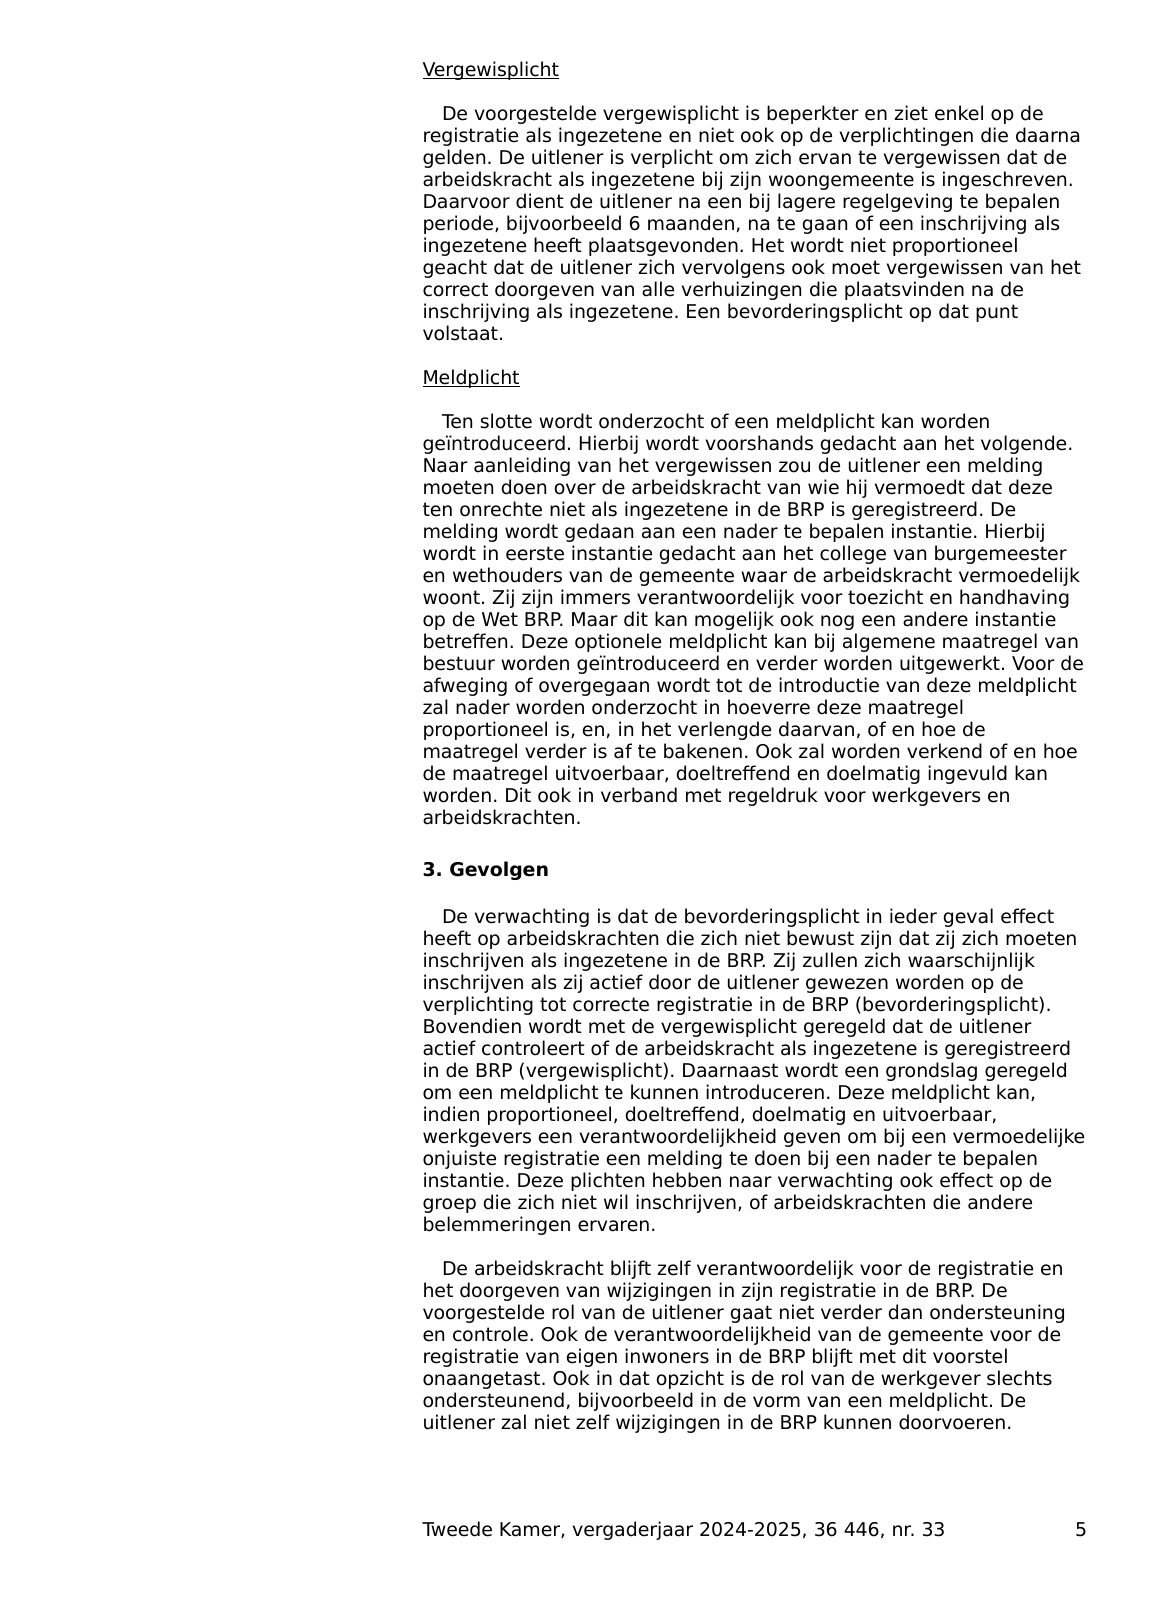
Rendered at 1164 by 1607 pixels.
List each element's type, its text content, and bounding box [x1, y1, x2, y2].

subtitle 3. Gevolgen [422, 859, 1087, 881]
subtitle Meldplicht [422, 367, 1087, 389]
text De verwachting is dat de bevorderingsplicht in ieder geval effect heeft op arbeidskrachten die zich niet bewust zijn dat zij zich moeten inschrijven als ingezetene in de BRP. Zij zullen zich waarschijnlijk inschrijven als zij actief door de uitlener gewezen worden op de verplichting tot correcte registratie in de BRP (bevorderingsplicht). Bovendien wordt met de vergewisplicht geregeld dat de uitlener actief controleert of de arbeidskracht als ingezetene is geregistreerd in de BRP (vergewisplicht). Daarnaast wordt een grondslag geregeld om een meldplicht te kunnen introduceren. Deze meldplicht kan, indien proportioneel, doeltreffend, doelmatig en uitvoerbaar, werkgevers een verantwoordelijkheid geven om bij een vermoedelijke onjuiste registratie een melding te doen bij een nader te bepalen instantie. Deze plichten hebben naar verwachting ook effect op de groep die zich niet wil inschrijven, of arbeidskrachten die andere belemmeringen ervaren. [422, 906, 1087, 1236]
text Ten slotte wordt onderzocht of een meldplicht kan worden geïntroduceerd. Hierbij wordt voorshands gedacht aan het volgende. Naar aanleiding van het vergewissen zou de uitlener een melding moeten doen over de arbeidskracht van wie hij vermoedt dat deze ten onrechte niet als ingezetene in de BRP is geregistreerd. De melding wordt gedaan aan een nader te bepalen instantie. Hierbij wordt in eerste instantie gedacht aan het college van burgemeester en wethouders van de gemeente waar de arbeidskracht vermoedelijk woont. Zij zijn immers verantwoordelijk voor toezicht en handhaving op de Wet BRP. Maar dit kan mogelijk ook nog een andere instantie betreffen. Deze optionele meldplicht kan bij algemene maatregel van bestuur worden geïntroduceerd en verder worden uitgewerkt. Voor de afweging of overgegaan wordt tot de introductie van deze meldplicht zal nader worden onderzocht in hoeverre deze maatregel proportioneel is, en, in het verlengde daarvan, of en hoe de maatregel verder is af te bakenen. Ook zal worden verkend of en hoe de maatregel uitvoerbaar, doeltreffend en doelmatig ingevuld kan worden. Dit ook in verband met regeldruk voor werkgevers en arbeidskrachten. [422, 411, 1087, 829]
text De voorgestelde vergewisplicht is beperkter en ziet enkel op de registratie als ingezetene en niet ook op de verplichtingen die daarna gelden. De uitlener is verplicht om zich ervan te vergewissen dat de arbeidskracht als ingezetene bij zijn woongemeente is ingeschreven. Daarvoor dient de uitlener na een bij lagere regelgeving te bepalen periode, bijvoorbeeld 6 maanden, na te gaan of een inschrijving als ingezetene heeft plaatsgevonden. Het wordt niet proportioneel geacht dat de uitlener zich vervolgens ook moet vergewissen van het correct doorgeven van alle verhuizingen die plaatsvinden na de inschrijving als ingezetene. Een bevorderingsplicht op dat punt volstaat. [422, 103, 1087, 345]
text De arbeidskracht blijft zelf verantwoordelijk voor de registratie en het doorgeven van wijzigingen in zijn registratie in de BRP. De voorgestelde rol van de uitlener gaat niet verder dan ondersteuning en controle. Ook de verantwoordelijkheid van de gemeente voor de registratie van eigen inwoners in de BRP blijft met dit voorstel onaangetast. Ook in dat opzicht is de rol van de werkgever slechts ondersteunend, bijvoorbeeld in de vorm van een meldplicht. De uitlener zal niet zelf wijzigingen in de BRP kunnen doorvoeren. [422, 1258, 1087, 1434]
subtitle Vergewisplicht [422, 59, 1087, 81]
